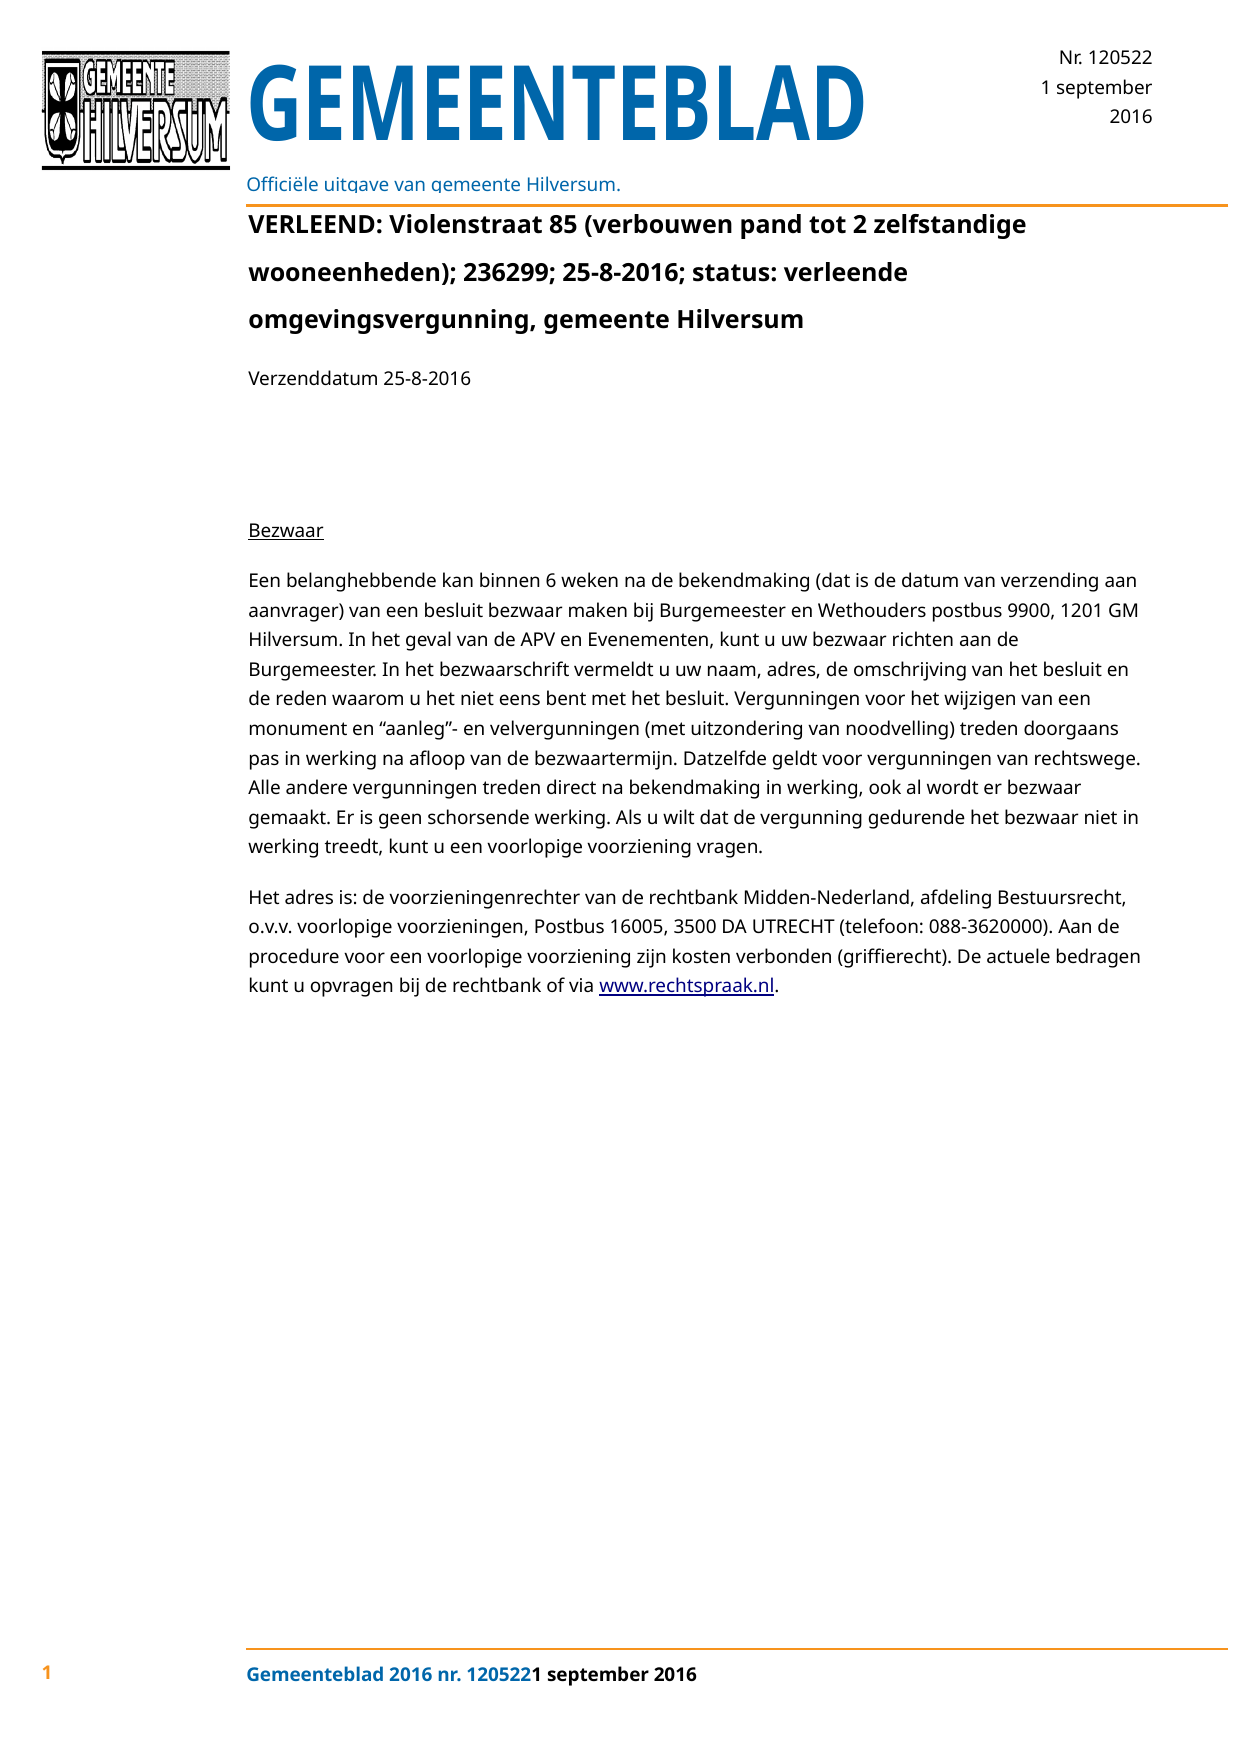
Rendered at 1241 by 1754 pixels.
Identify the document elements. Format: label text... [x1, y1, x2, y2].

text Bezwaar [248, 517, 1152, 542]
text Verzenddatum 25-8-2016 [248, 366, 1152, 391]
text Het adres is: de voorzieningenrechter van de rechtbank Midden-Nederland, afdeling Bestuursrecht, o.v.v. voorlopige voorzieningen, Postbus 16005, 3500 DA UTRECHT (telefoon: 088-3620000). Aan de procedure voor een voorlopige voorziening zijn kosten verbonden (griffierecht). De actuele bedragen kunt u opvragen bij de rechtbank of via www.rechtspraak.nl. [248, 884, 1152, 998]
text VERLEEND: Violenstraat 85 (verbouwen pand tot 2 zelfstandige wooneenheden); 236299; 25-8-2016; status: verleende omgevingsvergunning, gemeente Hilversum [248, 207, 1152, 336]
picture [41, 47, 231, 172]
text Een belanghebbende kan binnen 6 weken na de bekendmaking (dat is de datum van verzending aan aanvrager) van een besluit bezwaar maken bij Burgemeester en Wethouders postbus 9900, 1201 GM Hilversum. In het geval van de APV en Evenementen, kunt u uw bezwaar richten aan de Burgemeester. In het bezwaarschrift vermeldt u uw naam, adres, de omschrijving van het besluit en de reden waarom u het niet eens bent met het besluit. Vergunningen voor het wijzigen van een monument en “aanleg”- en velvergunningen (met uitzondering van noodvelling) treden doorgaans pas in werking na afloop van de bezwaartermijn. Datzelfde geldt voor vergunningen van rechtswege. Alle andere vergunningen treden direct na bekendmaking in werking, ook al wordt er bezwaar gemaakt. Er is geen schorsende werking. Als u wilt dat de vergunning gedurende het bezwaar niet in werking treedt, kunt u een voorlopige voorziening vragen. [248, 567, 1152, 859]
